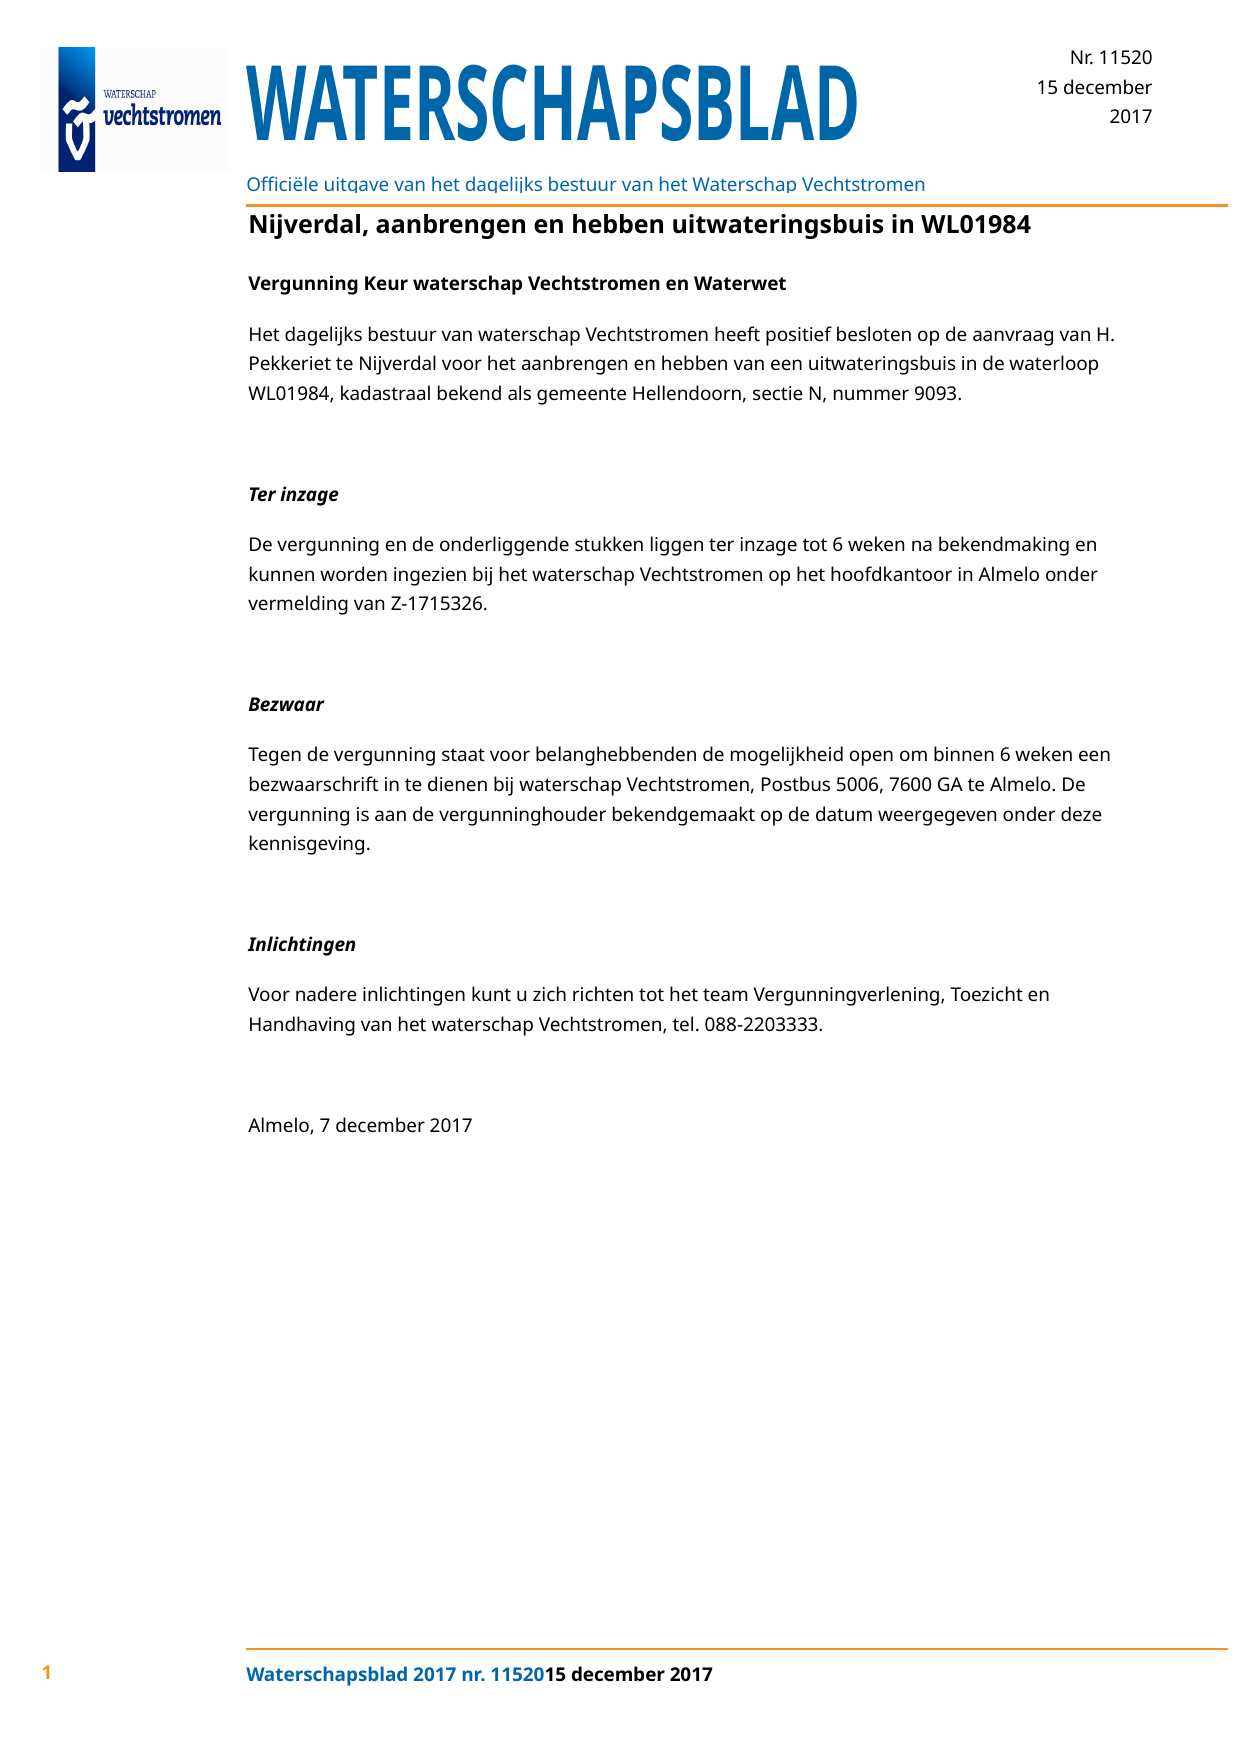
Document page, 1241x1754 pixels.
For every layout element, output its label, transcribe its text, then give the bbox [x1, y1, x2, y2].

text Almelo, 7 december 2017 [248, 1112, 1152, 1138]
text Vergunning Keur waterschap Vechtstromen en Waterwet [248, 270, 1152, 296]
picture [41, 47, 231, 172]
text De vergunning en de onderliggende stukken liggen ter inzage tot 6 weken na bekendmaking en kunnen worden ingezien bij het waterschap Vechtstromen op het hoofdkantoor in Almelo onder vermelding van Z-1715326. [248, 531, 1152, 616]
text Ter inzage [248, 481, 1152, 506]
text Tegen de vergunning staat voor belanghebbenden de mogelijkheid open om binnen 6 weken een bezwaarschrift in te dienen bij waterschap Vechtstromen, Postbus 5006, 7600 GA te Almelo. De vergunning is aan de vergunninghouder bekendgemaakt op de datum weergegeven onder deze kennisgeving. [248, 742, 1152, 856]
text Inlichtingen [248, 931, 1152, 957]
text Voor nadere inlichtingen kunt u zich richten tot het team Vergunningverlening, Toezicht en Handhaving van het waterschap Vechtstromen, tel. 088-2203333. [248, 982, 1152, 1037]
text Nijverdal, aanbrengen en hebben uitwateringsbuis in WL01984 [248, 207, 1152, 241]
text Het dagelijks bestuur van waterschap Vechtstromen heeft positief besloten op de aanvraag van H. Pekkeriet te Nijverdal voor het aanbrengen en hebben van een uitwateringsbuis in de waterloop WL01984, kadastraal bekend als gemeente Hellendoorn, sectie N, nummer 9093. [248, 321, 1152, 406]
text Bezwaar [248, 691, 1152, 717]
